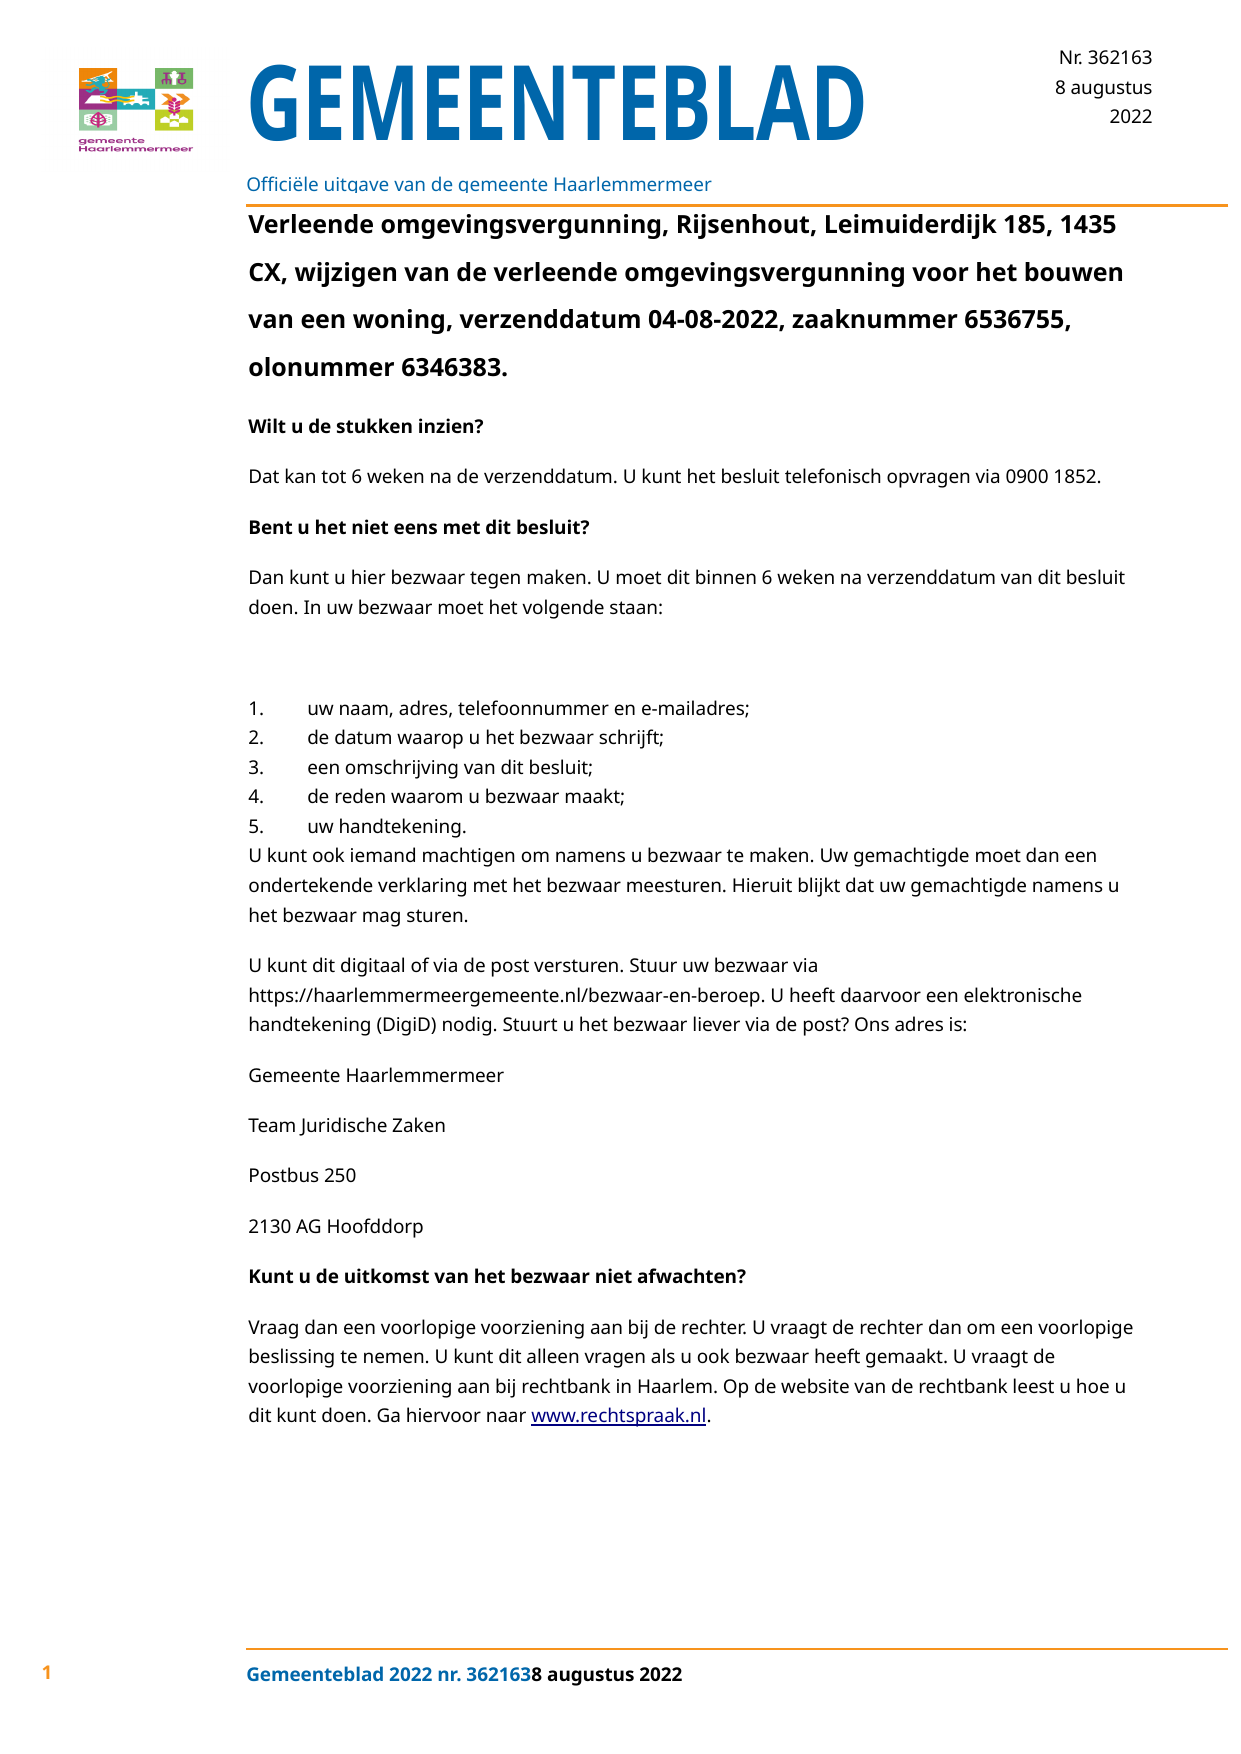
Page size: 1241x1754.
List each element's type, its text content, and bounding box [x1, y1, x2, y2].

list de datum waarop u het bezwaar schrijft; [248, 724, 1152, 750]
text Kunt u de uitkomst van het bezwaar niet afwachten? [248, 1263, 1152, 1289]
text Gemeente Haarlemmermeer [248, 1062, 1152, 1088]
text U kunt ook iemand machtigen om namens u bezwaar te maken. Uw gemachtigde moet dan een ondertekende verklaring met het bezwaar meesturen. Hieruit blijkt dat uw gemachtigde namens u het bezwaar mag sturen. [248, 843, 1152, 928]
list uw handtekening. [248, 813, 1152, 839]
list een omschrijving van dit besluit; [248, 754, 1152, 780]
text Verleende omgevingsvergunning, Rijsenhout, Leimuiderdijk 185, 1435 CX, wijzigen van de verleende omgevingsvergunning voor het bouwen van een woning, verzenddatum 04-08-2022, zaaknummer 6536755, olonummer 6346383. [248, 207, 1152, 384]
text Dat kan tot 6 weken na de verzenddatum. U kunt het besluit telefonisch opvragen via 0900 1852. [248, 463, 1152, 489]
text 2130 AG Hoofddorp [248, 1213, 1152, 1239]
list de reden waarom u bezwaar maakt; [248, 783, 1152, 809]
picture [41, 47, 231, 172]
text U kunt dit digitaal of via de post versturen. Stuur uw bezwaar via https://haarlemmermeergemeente.nl/bezwaar-en-beroep. U heeft daarvoor een elektronische handtekening (DigiD) nodig. Stuurt u het bezwaar liever via de post? Ons adres is: [248, 952, 1152, 1037]
text Postbus 250 [248, 1163, 1152, 1188]
list uw naam, adres, telefoonnummer en e-mailadres; [248, 695, 1152, 721]
text Wilt u de stukken inzien? [248, 413, 1152, 439]
text Dan kunt u hier bezwaar tegen maken. U moet dit binnen 6 weken na verzenddatum van dit besluit doen. In uw bezwaar moet het volgende staan: [248, 564, 1152, 620]
text Bent u het niet eens met dit besluit? [248, 514, 1152, 540]
text Team Juridische Zaken [248, 1112, 1152, 1138]
text Vraag dan een voorlopige voorziening aan bij de rechter. U vraagt de rechter dan om een voorlopige beslissing te nemen. U kunt dit alleen vragen als u ook bezwaar heeft gemaakt. U vraagt de voorlopige voorziening aan bij rechtbank in Haarlem. Op de website van de rechtbank leest u hoe u dit kunt doen. Ga hiervoor naar www.rechtspraak.nl. [248, 1314, 1152, 1428]
